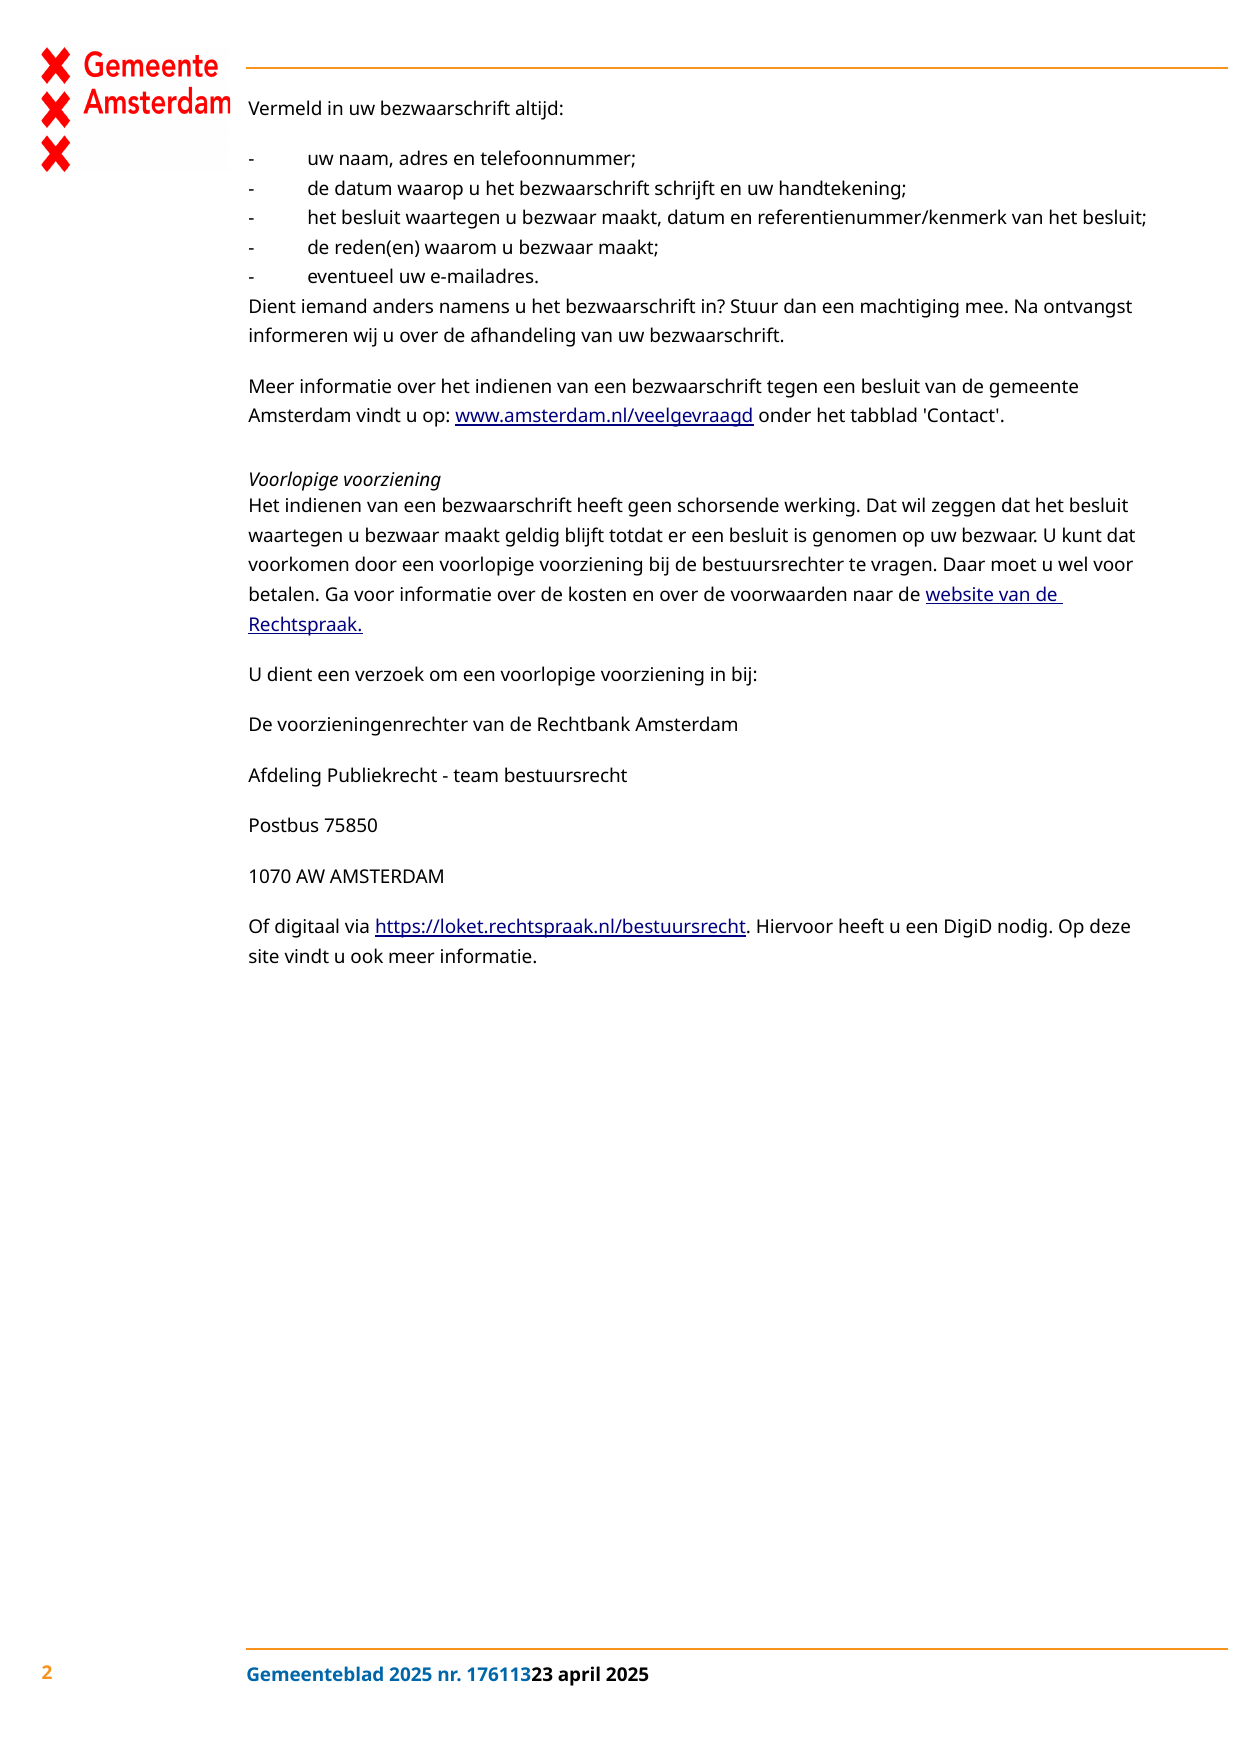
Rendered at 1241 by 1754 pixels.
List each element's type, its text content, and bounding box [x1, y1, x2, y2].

text Meer informatie over het indienen van een bezwaarschrift tegen een besluit van de gemeente Amsterdam vindt u op: www.amsterdam.nl/veelgevraagd onder het tabblad 'Contact'. [248, 373, 1152, 428]
text Postbus 75850 [248, 812, 1152, 838]
list de datum waarop u het bezwaarschrift schrijft en uw handtekening; [248, 175, 1152, 201]
text Dient iemand anders namens u het bezwaarschrift in? Stuur dan een machtiging mee. Na ontvangst informeren wij u over de afhandeling van uw bezwaarschrift. [248, 293, 1152, 348]
list uw naam, adres en telefoonnummer; [248, 145, 1152, 171]
text Of digitaal via https://loket.rechtspraak.nl/bestuursrecht. Hiervoor heeft u een DigiD nodig. Op deze site vindt u ook meer informatie. [248, 913, 1152, 968]
text De voorzieningenrechter van de Rechtbank Amsterdam [248, 712, 1152, 737]
text Vermeld in uw bezwaarschrift altijd: [248, 95, 1152, 121]
list eventueel uw e-mailadres. [248, 263, 1152, 289]
text Het indienen van een bezwaarschrift heeft geen schorsende werking. Dat wil zeggen dat het besluit waartegen u bezwaar maakt geldig blijft totdat er een besluit is genomen op uw bezwaar. U kunt dat voorkomen door een voorlopige voorziening bij de bestuursrechter te vragen. Daar moet u wel voor betalen. Ga voor informatie over de kosten en over de voorwaarden naar de website van de Rechtspraak. [248, 492, 1152, 636]
list het besluit waartegen u bezwaar maakt, datum en referentienummer/kenmerk van het besluit; [248, 204, 1152, 230]
picture [41, 47, 231, 172]
text 1070 AW AMSTERDAM [248, 863, 1152, 888]
text Voorlopige voorziening [248, 467, 1152, 492]
text Afdeling Publiekrecht - team bestuursrecht [248, 762, 1152, 788]
text U dient een verzoek om een voorlopige voorziening in bij: [248, 661, 1152, 687]
list de reden(en) waarom u bezwaar maakt; [248, 234, 1152, 260]
